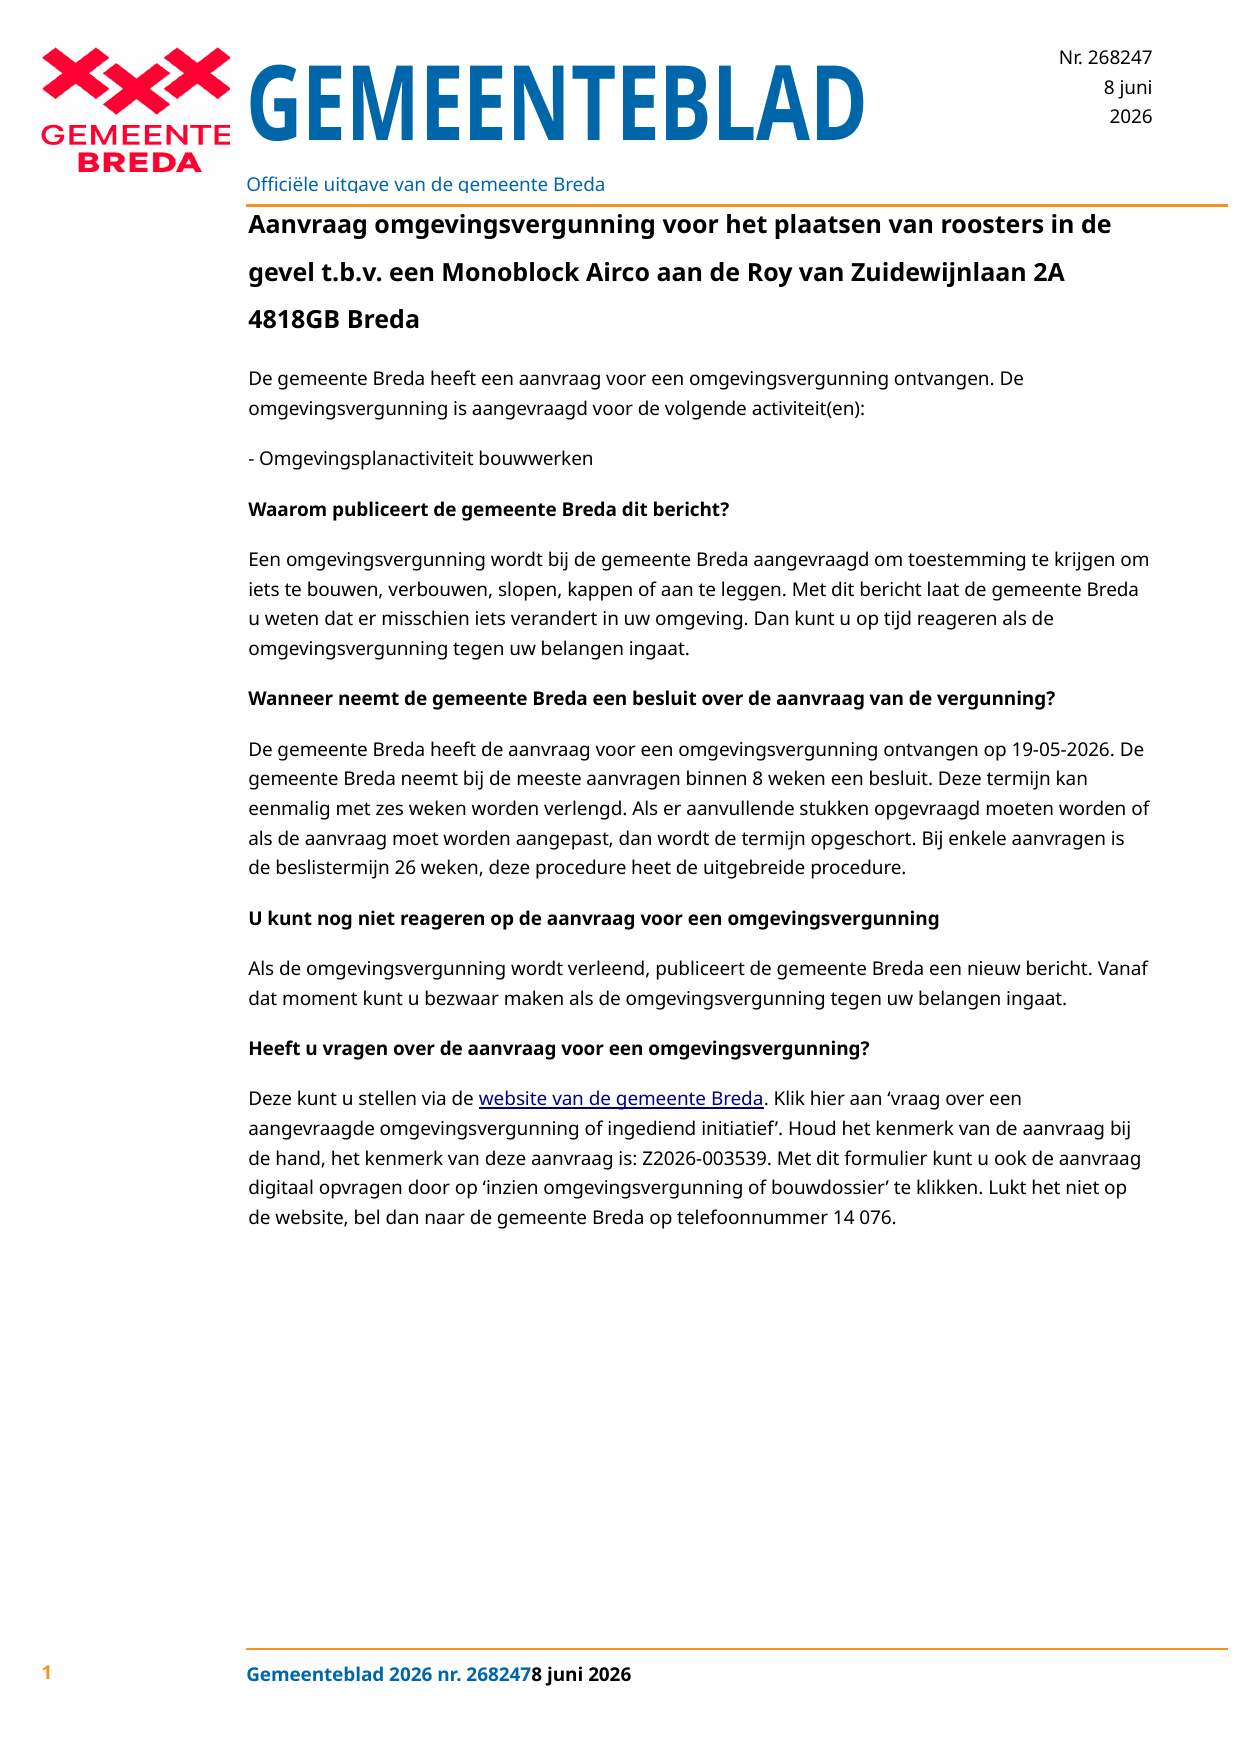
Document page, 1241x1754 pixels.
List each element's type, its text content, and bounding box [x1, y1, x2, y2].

text Aanvraag omgevingsvergunning voor het plaatsen van roosters in de gevel t.b.v. een Monoblock Airco aan de Roy van Zuidewijnlaan 2A 4818GB Breda [248, 207, 1152, 336]
text U kunt nog niet reageren op de aanvraag voor een omgevingsvergunning [248, 905, 1152, 930]
text Waarom publiceert de gemeente Breda dit bericht? [248, 496, 1152, 522]
text De gemeente Breda heeft een aanvraag voor een omgevingsvergunning ontvangen. De omgevingsvergunning is aangevraagd voor de volgende activiteit(en): [248, 366, 1152, 421]
text Als de omgevingsvergunning wordt verleend, publiceert de gemeente Breda een nieuw bericht. Vanaf dat moment kunt u bezwaar maken als de omgevingsvergunning tegen uw belangen ingaat. [248, 955, 1152, 1010]
text Een omgevingsvergunning wordt bij de gemeente Breda aangevraagd om toestemming te krijgen om iets te bouwen, verbouwen, slopen, kappen of aan te leggen. Met dit bericht laat de gemeente Breda u weten dat er misschien iets verandert in uw omgeving. Dan kunt u op tijd reageren als de omgevingsvergunning tegen uw belangen ingaat. [248, 546, 1152, 661]
text Wanneer neemt de gemeente Breda een besluit over de aanvraag van de vergunning? [248, 686, 1152, 711]
text Deze kunt u stellen via de website van de gemeente Breda. Klik hier aan ‘vraag over een aangevraagde omgevingsvergunning of ingediend initiatief’. Houd het kenmerk van de aanvraag bij de hand, het kenmerk van deze aanvraag is: Z2026-003539. Met dit formulier kunt u ook de aanvraag digitaal opvragen door op ‘inzien omgevingsvergunning of bouwdossier’ te klikken. Lukt het niet op de website, bel dan naar de gemeente Breda op telefoonnummer 14 076. [248, 1086, 1152, 1229]
text De gemeente Breda heeft de aanvraag voor een omgevingsvergunning ontvangen op 19-05-2026. De gemeente Breda neemt bij de meeste aanvragen binnen 8 weken een besluit. Deze termijn kan eenmalig met zes weken worden verlengd. Als er aanvullende stukken opgevraagd moeten worden of als de aanvraag moet worden aangepast, dan wordt de termijn opgeschort. Bij enkele aanvragen is de beslistermijn 26 weken, deze procedure heet de uitgebreide procedure. [248, 736, 1152, 880]
picture [41, 47, 231, 172]
text Heeft u vragen over de aanvraag voor een omgevingsvergunning? [248, 1035, 1152, 1061]
text - Omgevingsplanactiviteit bouwwerken [248, 446, 1152, 471]
